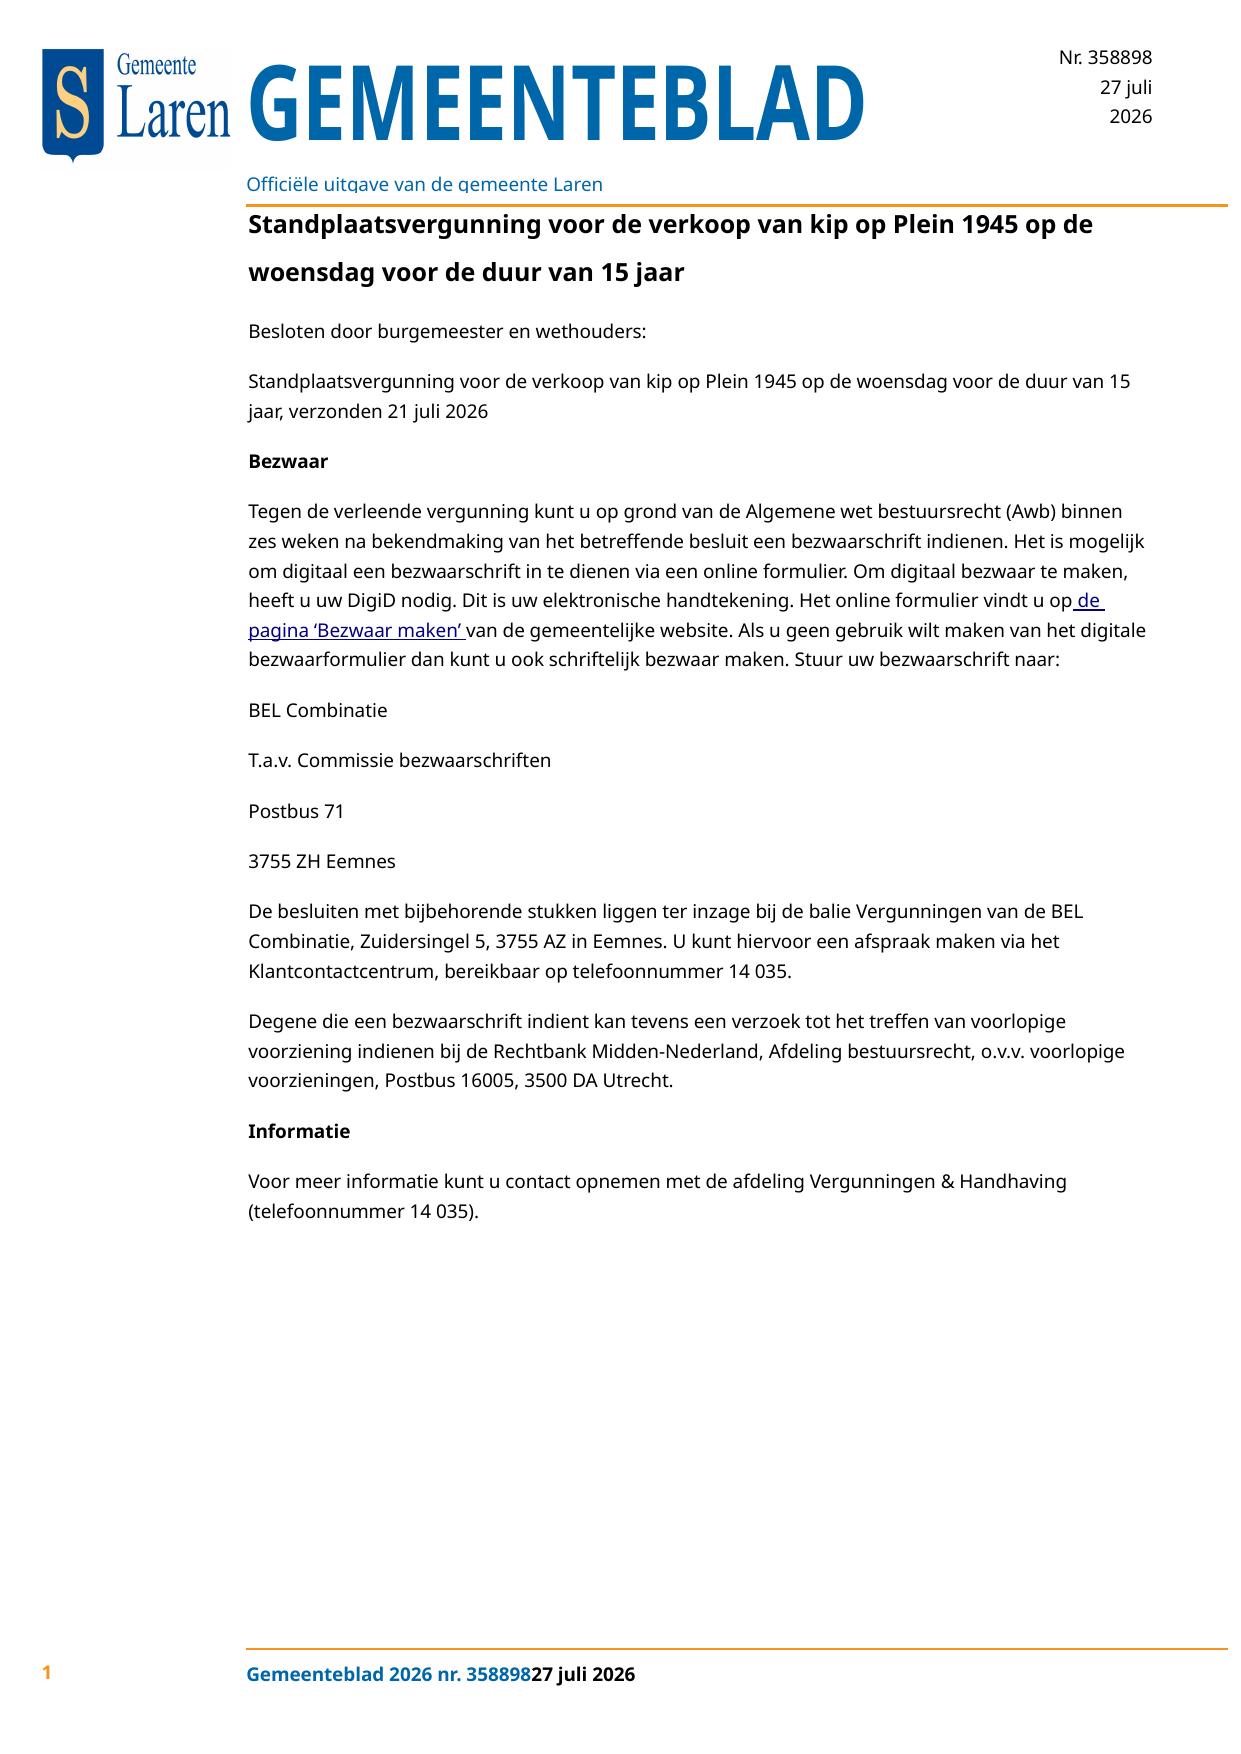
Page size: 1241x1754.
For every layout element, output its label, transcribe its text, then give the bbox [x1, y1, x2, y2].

text De besluiten met bijbehorende stukken liggen ter inzage bij de balie Vergunningen van de BEL Combinatie, Zuidersingel 5, 3755 AZ in Eemnes. U kunt hiervoor een afspraak maken via het Klantcontactcentrum, bereikbaar op telefoonnummer 14 035. [248, 899, 1152, 984]
text Degene die een bezwaarschrift indient kan tevens een verzoek tot het treffen van voorlopige voorziening indienen bij de Rechtbank Midden-Nederland, Afdeling bestuursrecht, o.v.v. voorlopige voorzieningen, Postbus 16005, 3500 DA Utrecht. [248, 1008, 1152, 1093]
text Besloten door burgemeester en wethouders: [248, 318, 1152, 344]
picture [41, 47, 231, 172]
text BEL Combinatie [248, 697, 1152, 723]
text 3755 ZH Eemnes [248, 848, 1152, 874]
text Standplaatsvergunning voor de verkoop van kip op Plein 1945 op de woensdag voor de duur van 15 jaar, verzonden 21 juli 2026 [248, 368, 1152, 424]
text Tegen de verleende vergunning kunt u op grond van de Algemene wet bestuursrecht (Awb) binnen zes weken na bekendmaking van het betreffende besluit een bezwaarschrift indienen. Het is mogelijk om digitaal een bezwaarschrift in te dienen via een online formulier. Om digitaal bezwaar te maken, heeft u uw DigiD nodig. Dit is uw elektronische handtekening. Het online formulier vindt u op de pagina ‘Bezwaar maken’ van de gemeentelijke website. Als u geen gebruik wilt maken van het digitale bezwaarformulier dan kunt u ook schriftelijk bezwaar maken. Stuur uw bezwaarschrift naar: [248, 499, 1152, 672]
text Informatie [248, 1118, 1152, 1144]
text Postbus 71 [248, 798, 1152, 824]
text Standplaatsvergunning voor de verkoop van kip op Plein 1945 op de woensdag voor de duur van 15 jaar [248, 207, 1152, 288]
text Bezwaar [248, 448, 1152, 474]
text Voor meer informatie kunt u contact opnemen met de afdeling Vergunningen & Handhaving (telefoonnummer 14 035). [248, 1168, 1152, 1224]
text T.a.v. Commissie bezwaarschriften [248, 747, 1152, 773]
